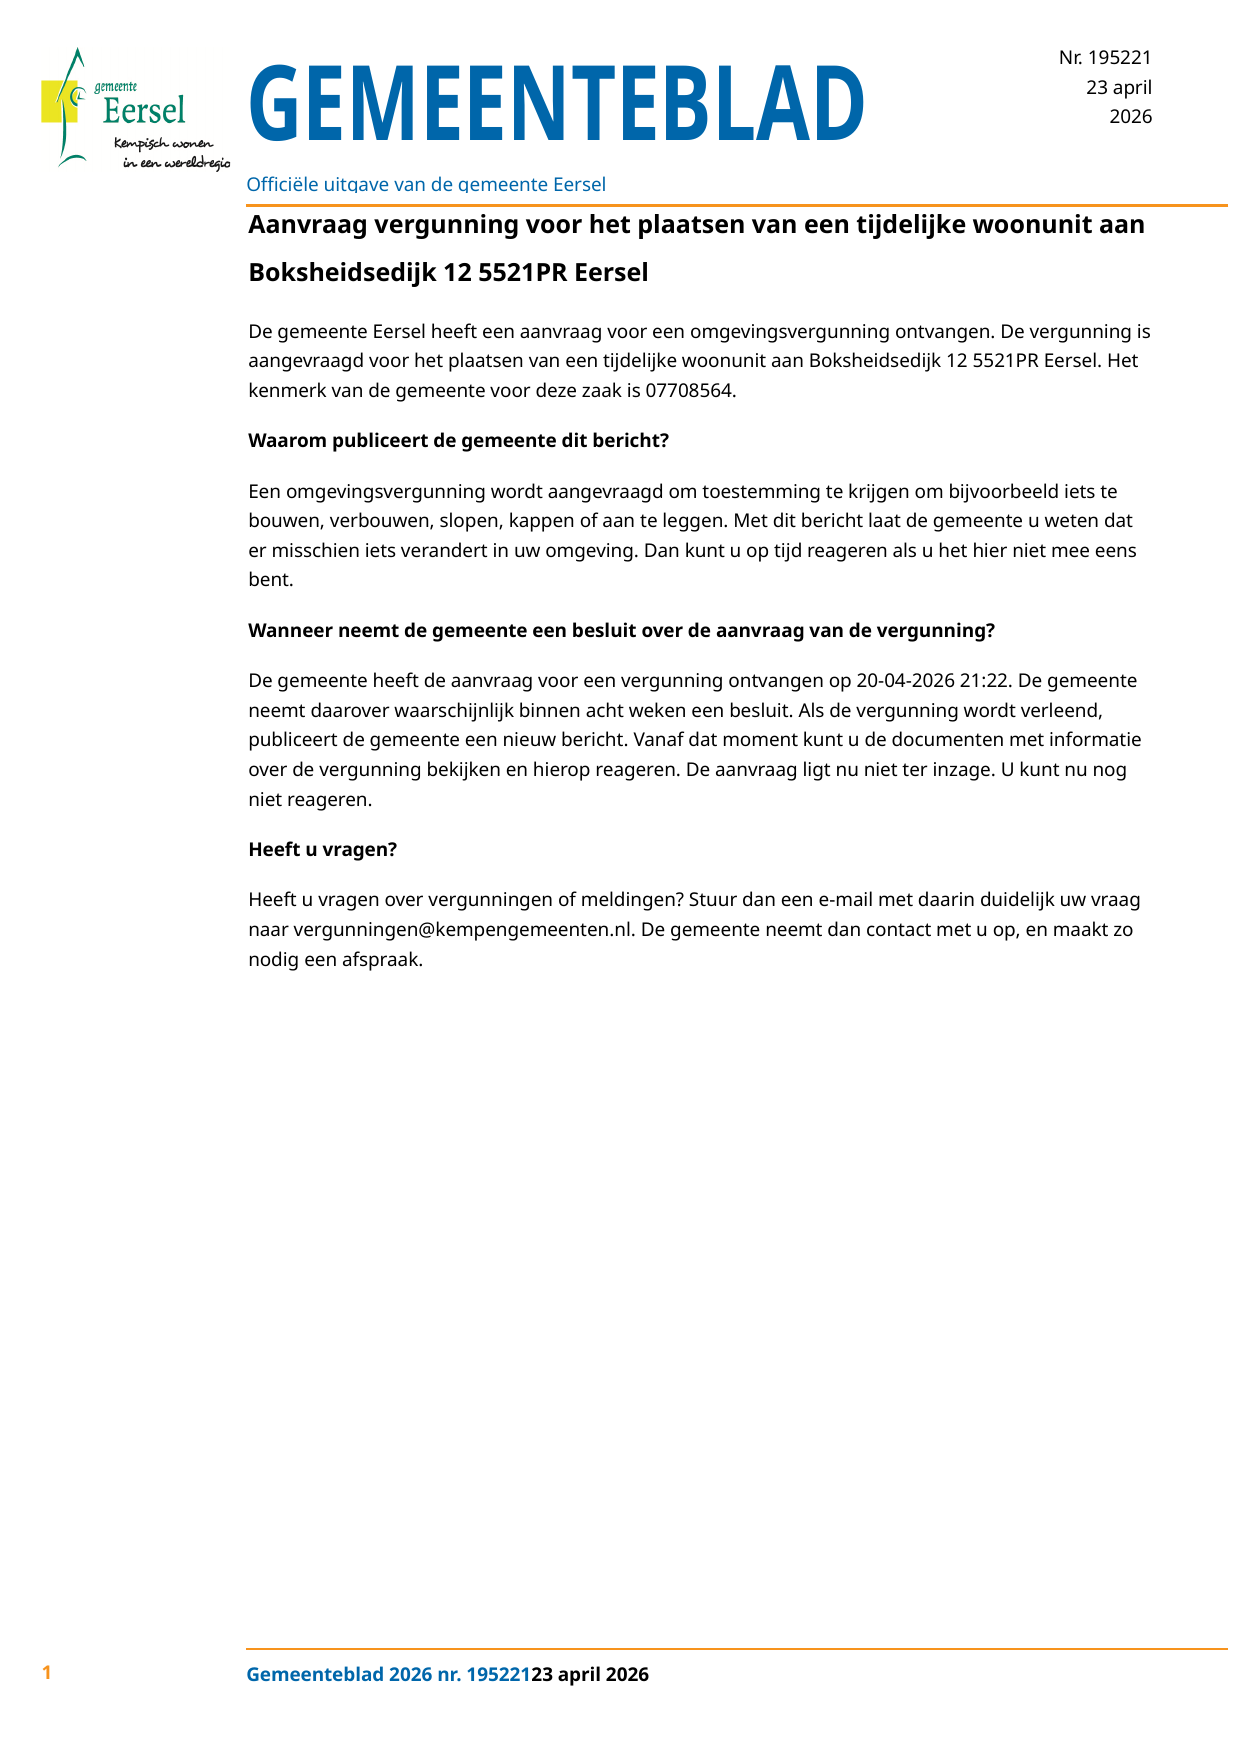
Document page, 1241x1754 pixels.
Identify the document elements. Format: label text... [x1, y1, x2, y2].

text Waarom publiceert de gemeente dit bericht? [248, 427, 1152, 453]
text De gemeente Eersel heeft een aanvraag voor een omgevingsvergunning ontvangen. De vergunning is aangevraagd voor het plaatsen van een tijdelijke woonunit aan Boksheidsedijk 12 5521PR Eersel. Het kenmerk van de gemeente voor deze zaak is 07708564. [248, 318, 1152, 403]
text Heeft u vragen over vergunningen of meldingen? Stuur dan een e-mail met daarin duidelijk uw vraag naar vergunningen@kempengemeenten.nl. De gemeente neemt dan contact met u op, en maakt zo nodig een afspraak. [248, 887, 1152, 972]
picture [41, 47, 231, 172]
text Heeft u vragen? [248, 836, 1152, 862]
text Aanvraag vergunning voor het plaatsen van een tijdelijke woonunit aan Boksheidsedijk 12 5521PR Eersel [248, 207, 1152, 288]
text Wanneer neemt de gemeente een besluit over de aanvraag van de vergunning? [248, 617, 1152, 643]
text De gemeente heeft de aanvraag voor een vergunning ontvangen op 20-04-2026 21:22. De gemeente neemt daarover waarschijnlijk binnen acht weken een besluit. Als de vergunning wordt verleend, publiceert de gemeente een nieuw bericht. Vanaf dat moment kunt u de documenten met informatie over de vergunning bekijken en hierop reageren. De aanvraag ligt nu niet ter inzage. U kunt nu nog niet reageren. [248, 667, 1152, 812]
text Een omgevingsvergunning wordt aangevraagd om toestemming te krijgen om bijvoorbeeld iets te bouwen, verbouwen, slopen, kappen of aan te leggen. Met dit bericht laat de gemeente u weten dat er misschien iets verandert in uw omgeving. Dan kunt u op tijd reageren als u het hier niet mee eens bent. [248, 478, 1152, 592]
